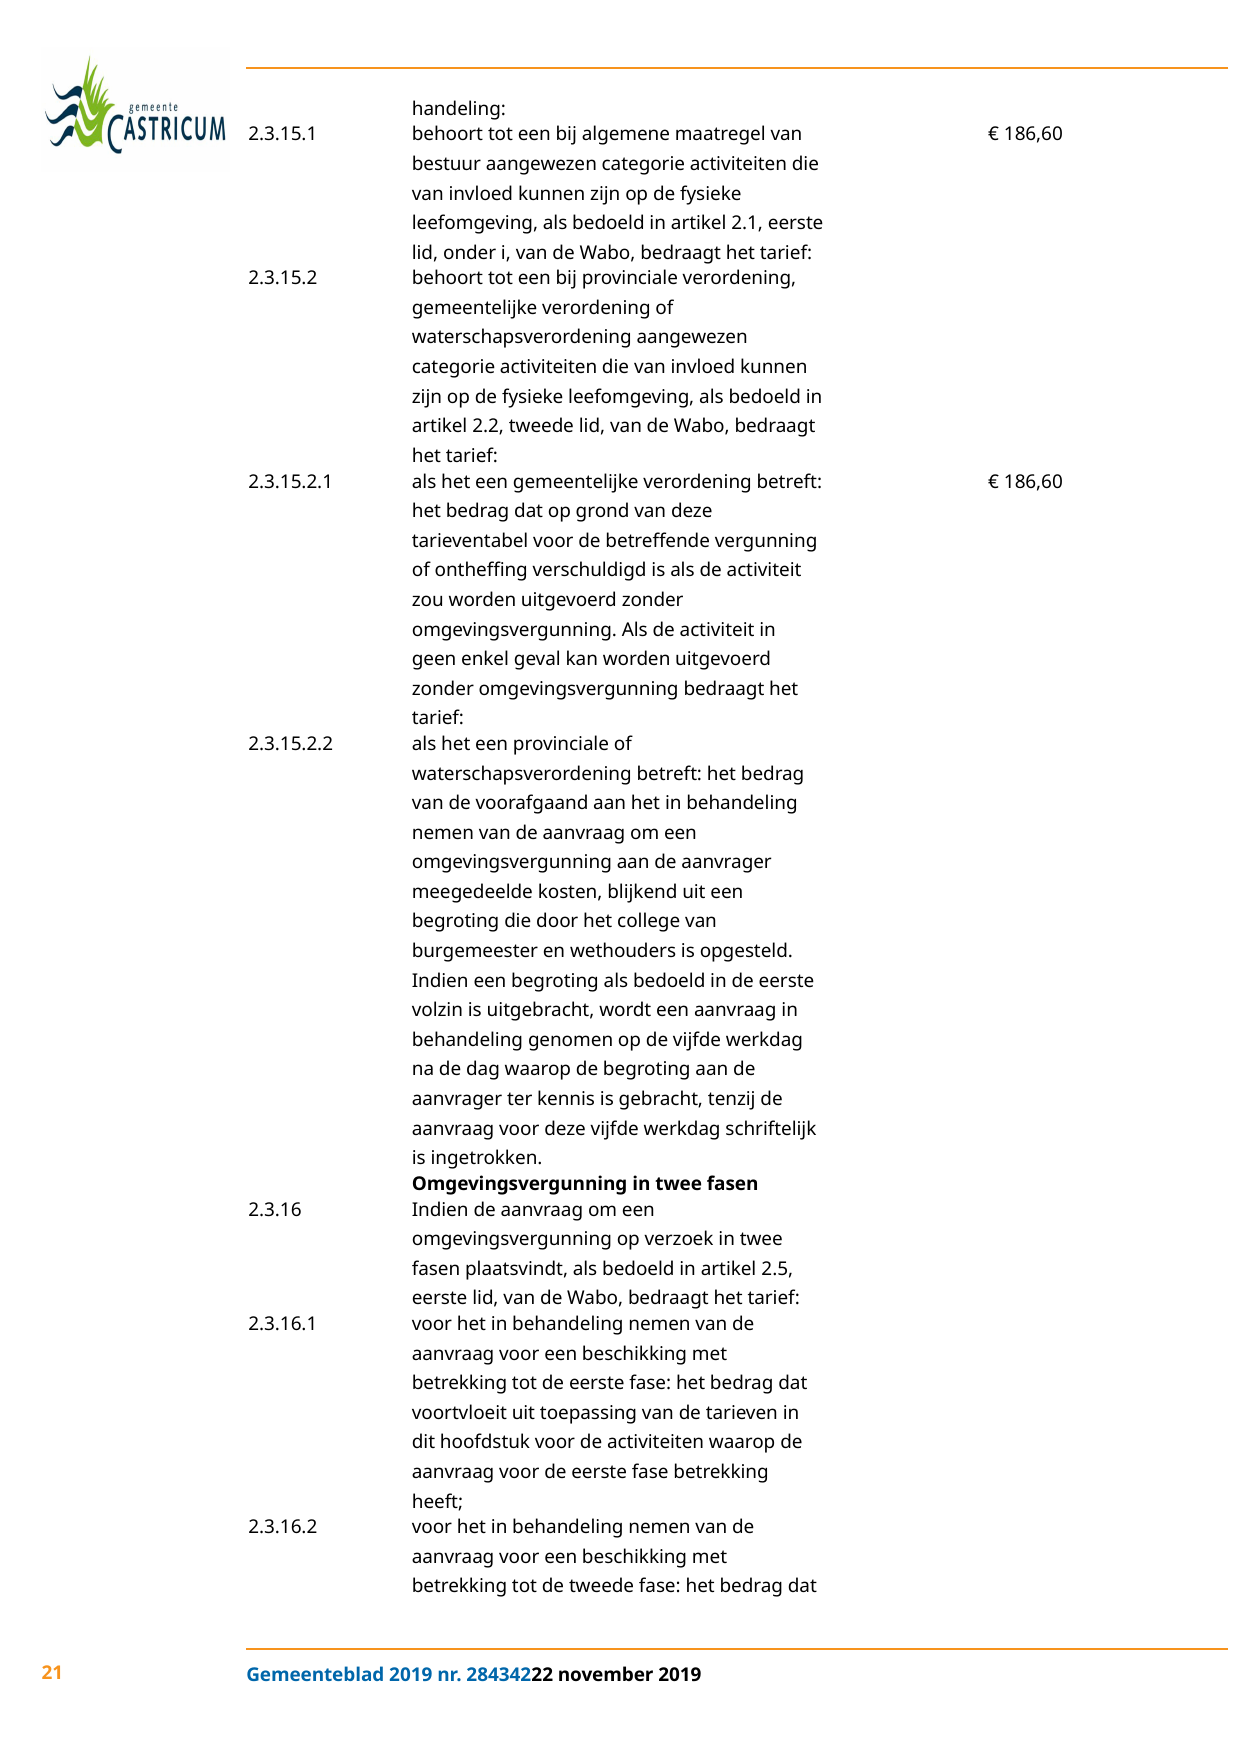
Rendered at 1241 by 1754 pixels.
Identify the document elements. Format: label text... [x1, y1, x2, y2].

table_cell [824, 121, 988, 264]
table_cell [988, 1514, 1152, 1598]
table_cell [988, 1170, 1152, 1196]
table_cell behoort tot een bij provinciale verordening, gemeentelijke verordening of waterschapsverordening aangewezen categorie activiteiten die van invloed kunnen zijn op de fysieke leefomgeving, als bedoeld in artikel 2.2, tweede lid, van de Wabo, bedraagt het tarief: [412, 265, 824, 468]
table_cell 2.3.15.2 [248, 265, 412, 468]
table_cell [988, 265, 1152, 468]
table_cell [824, 1310, 988, 1513]
table_cell [824, 265, 988, 468]
table_cell [988, 1310, 1152, 1513]
table_cell als het een provinciale of waterschapsverordening betreft: het bedrag van de voorafgaand aan het in behandeling nemen van de aanvraag om een omgevingsvergunning aan de aanvrager meegedeelde kosten, blijkend uit een begroting die door het college van burgemeester en wethouders is opgesteld. Indien een begroting als bedoeld in de eerste volzin is uitgebracht, wordt een aanvraag in behandeling genomen op de vijfde werkdag na de dag waarop de begroting aan de aanvrager ter kennis is gebracht, tenzij de aanvraag voor deze vijfde werkdag schriftelijk is ingetrokken. [412, 730, 824, 1170]
table_cell [988, 730, 1152, 1170]
table_cell 2.3.16 [248, 1196, 412, 1310]
table_cell behoort tot een bij algemene maatregel van bestuur aangewezen categorie activiteiten die van invloed kunnen zijn op de fysieke leefomgeving, als bedoeld in artikel 2.1, eerste lid, onder i, van de Wabo, bedraagt het tarief: [412, 121, 824, 264]
table_cell [248, 95, 412, 121]
table_cell 2.3.15.2.2 [248, 730, 412, 1170]
table_cell € 186,60 [988, 121, 1152, 264]
table_cell voor het in behandeling nemen van de aanvraag voor een beschikking met betrekking tot de eerste fase: het bedrag dat voortvloeit uit toepassing van de tarieven in dit hoofdstuk voor de activiteiten waarop de aanvraag voor de eerste fase betrekking heeft; [412, 1310, 824, 1513]
table_cell [988, 1196, 1152, 1310]
table_cell [824, 1170, 988, 1196]
table_cell 2.3.15.2.1 [248, 468, 412, 730]
table_cell [988, 95, 1152, 121]
table_cell Omgevingsvergunning in twee fasen [412, 1170, 824, 1196]
table_cell 2.3.16.1 [248, 1310, 412, 1513]
table_cell als het een gemeentelijke verordening betreft: het bedrag dat op grond van deze tarieventabel voor de betreffende vergunning of ontheffing verschuldigd is als de activiteit zou worden uitgevoerd zonder omgevingsvergunning. Als de activiteit in geen enkel geval kan worden uitgevoerd zonder omgevingsvergunning bedraagt het tarief: [412, 468, 824, 730]
picture [41, 47, 231, 172]
table_cell [824, 468, 988, 730]
table_cell € 186,60 [988, 468, 1152, 730]
table_cell [824, 730, 988, 1170]
table_cell [248, 1170, 412, 1196]
table_cell [824, 1514, 988, 1598]
table_cell voor het in behandeling nemen van de aanvraag voor een beschikking met betrekking tot de tweede fase: het bedrag dat [412, 1514, 824, 1598]
table_cell 2.3.16.2 [248, 1514, 412, 1598]
table_cell 2.3.15.1 [248, 121, 412, 264]
table_cell Indien de aanvraag om een omgevingsvergunning op verzoek in twee fasen plaatsvindt, als bedoeld in artikel 2.5, eerste lid, van de Wabo, bedraagt het tarief: [412, 1196, 824, 1310]
table_cell handeling: [412, 95, 824, 121]
table_cell [824, 1196, 988, 1310]
table_cell [824, 95, 988, 121]
